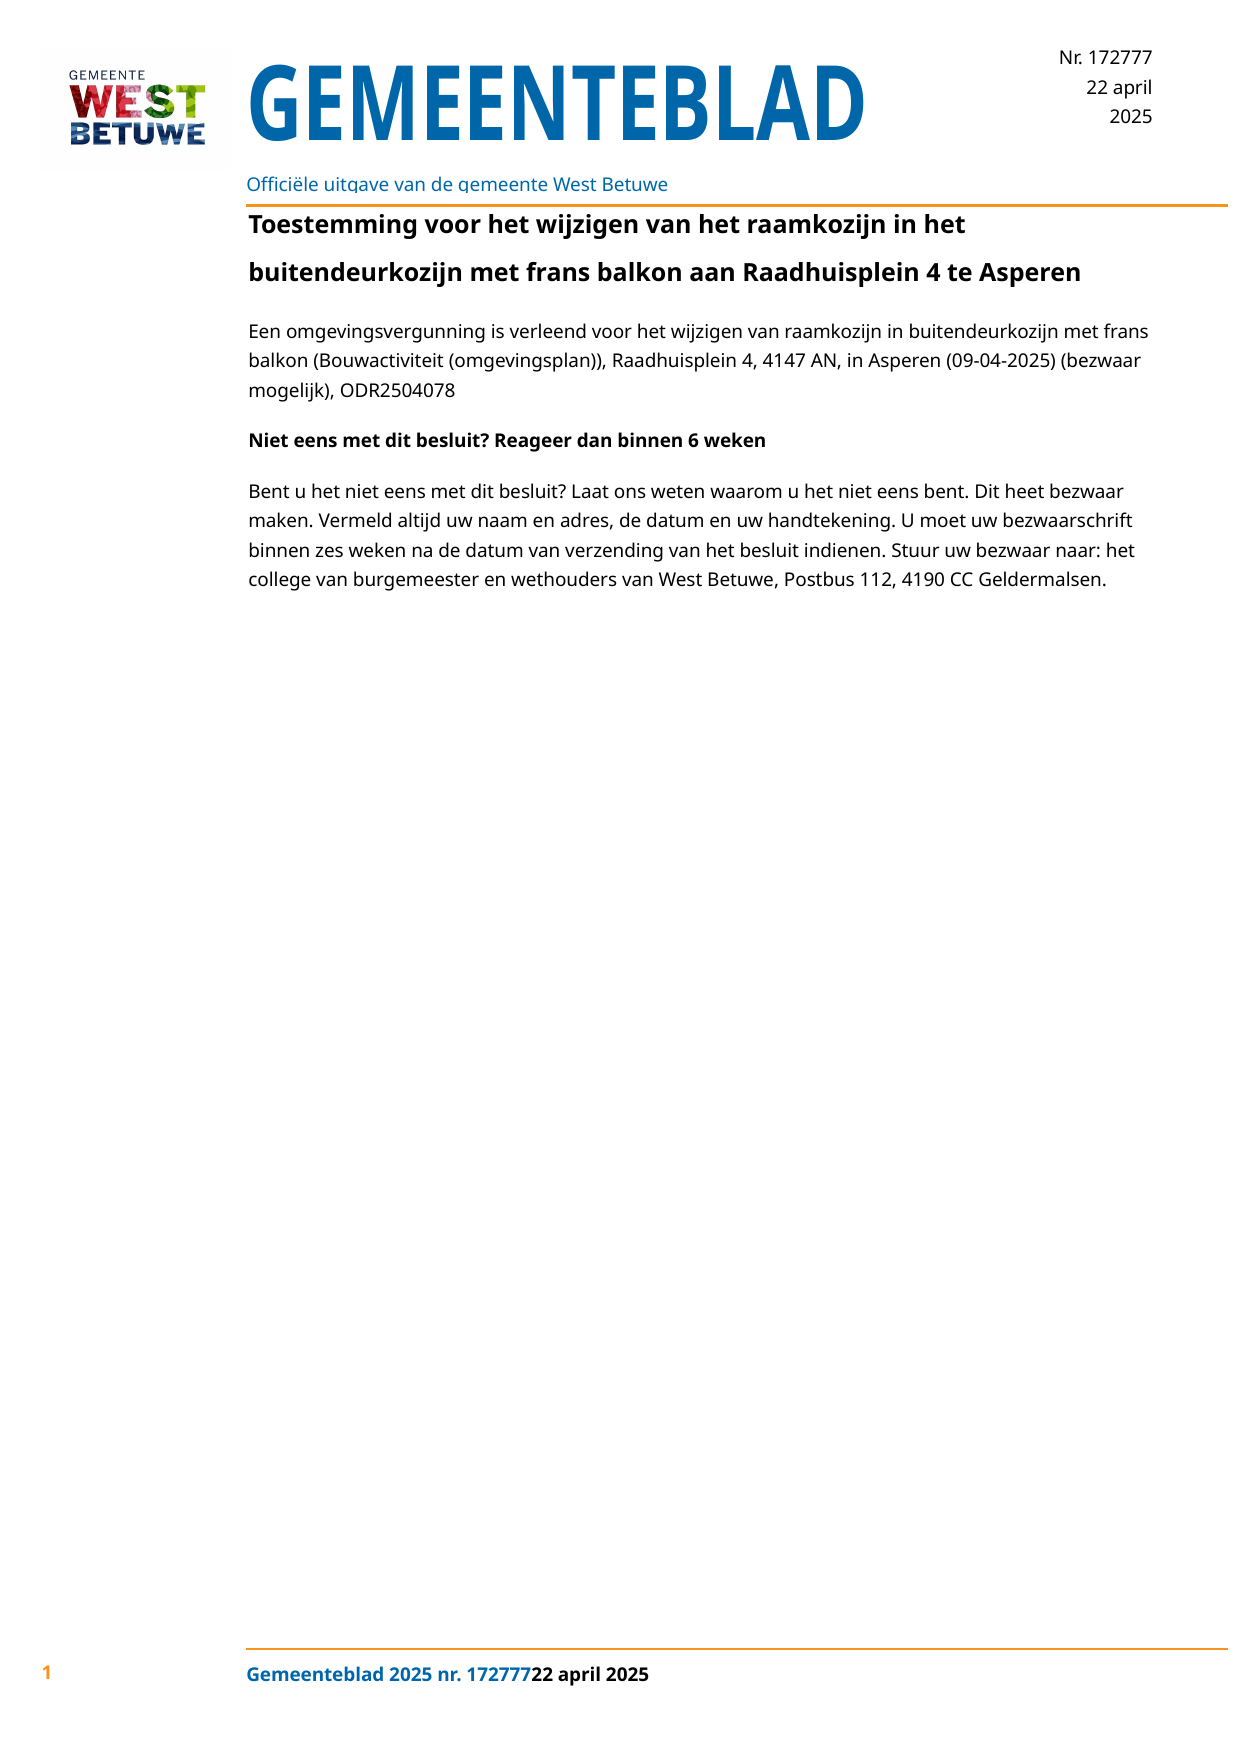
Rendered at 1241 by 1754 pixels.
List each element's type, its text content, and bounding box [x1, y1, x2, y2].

picture [41, 47, 231, 172]
text Niet eens met dit besluit? Reageer dan binnen 6 weken [248, 427, 1152, 453]
text Toestemming voor het wijzigen van het raamkozijn in het buitendeurkozijn met frans balkon aan Raadhuisplein 4 te Asperen [248, 207, 1152, 288]
text Een omgevingsvergunning is verleend voor het wijzigen van raamkozijn in buitendeurkozijn met frans balkon (Bouwactiviteit (omgevingsplan)), Raadhuisplein 4, 4147 AN, in Asperen (09-04-2025) (bezwaar mogelijk), ODR2504078 [248, 318, 1152, 403]
text Bent u het niet eens met dit besluit? Laat ons weten waarom u het niet eens bent. Dit heet bezwaar maken. Vermeld altijd uw naam en adres, de datum en uw handtekening. U moet uw bezwaarschrift binnen zes weken na de datum van verzending van het besluit indienen. Stuur uw bezwaar naar: het college van burgemeester en wethouders van West Betuwe, Postbus 112, 4190 CC Geldermalsen. [248, 478, 1152, 592]
